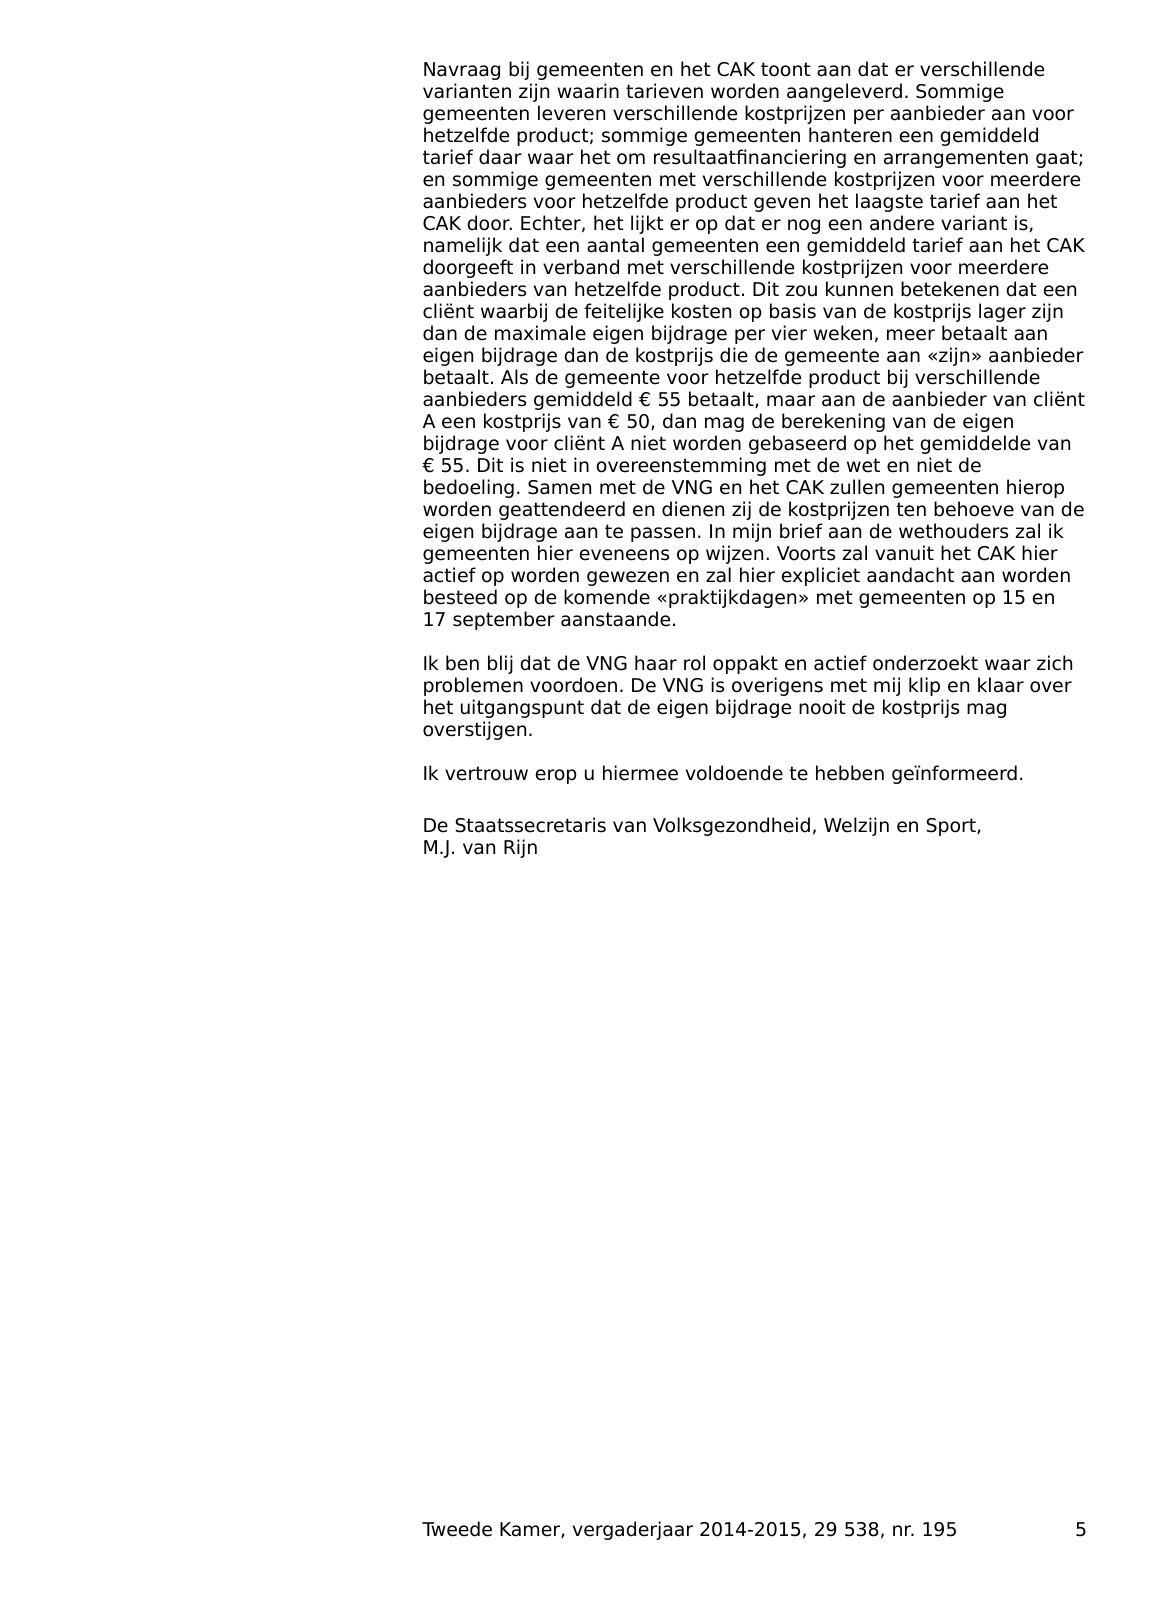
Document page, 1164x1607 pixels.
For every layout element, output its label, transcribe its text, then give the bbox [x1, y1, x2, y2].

text De Staatssecretaris van Volksgezondheid, Welzijn en Sport, M.J. van Rijn [422, 815, 1087, 859]
text Ik ben blij dat de VNG haar rol oppakt en actief onderzoekt waar zich problemen voordoen. De VNG is overigens met mij klip en klaar over het uitgangspunt dat de eigen bijdrage nooit de kostprijs mag overstijgen. [422, 653, 1087, 741]
text Navraag bij gemeenten en het CAK toont aan dat er verschillende varianten zijn waarin tarieven worden aangeleverd. Sommige gemeenten leveren verschillende kostprijzen per aanbieder aan voor hetzelfde product; sommige gemeenten hanteren een gemiddeld tarief daar waar het om resultaatfinanciering en arrangementen gaat; en sommige gemeenten met verschillende kostprijzen voor meerdere aanbieders voor hetzelfde product geven het laagste tarief aan het CAK door. Echter, het lijkt er op dat er nog een andere variant is, namelijk dat een aantal gemeenten een gemiddeld tarief aan het CAK doorgeeft in verband met verschillende kostprijzen voor meerdere aanbieders van hetzelfde product. Dit zou kunnen betekenen dat een cliënt waarbij de feitelijke kosten op basis van de kostprijs lager zijn dan de maximale eigen bijdrage per vier weken, meer betaalt aan eigen bijdrage dan de kostprijs die de gemeente aan «zijn» aanbieder betaalt. Als de gemeente voor hetzelfde product bij verschillende aanbieders gemiddeld € 55 betaalt, maar aan de aanbieder van cliënt A een kostprijs van € 50, dan mag de berekening van de eigen bijdrage voor cliënt A niet worden gebaseerd op het gemiddelde van € 55. Dit is niet in overeenstemming met de wet en niet de bedoeling. Samen met de VNG en het CAK zullen gemeenten hierop worden geattendeerd en dienen zij de kostprijzen ten behoeve van de eigen bijdrage aan te passen. In mijn brief aan de wethouders zal ik gemeenten hier eveneens op wijzen. Voorts zal vanuit het CAK hier actief op worden gewezen en zal hier expliciet aandacht aan worden besteed op de komende «praktijkdagen» met gemeenten op 15 en 17 september aanstaande. [422, 59, 1087, 631]
text Ik vertrouw erop u hiermee voldoende te hebben geïnformeerd. [422, 763, 1087, 785]
